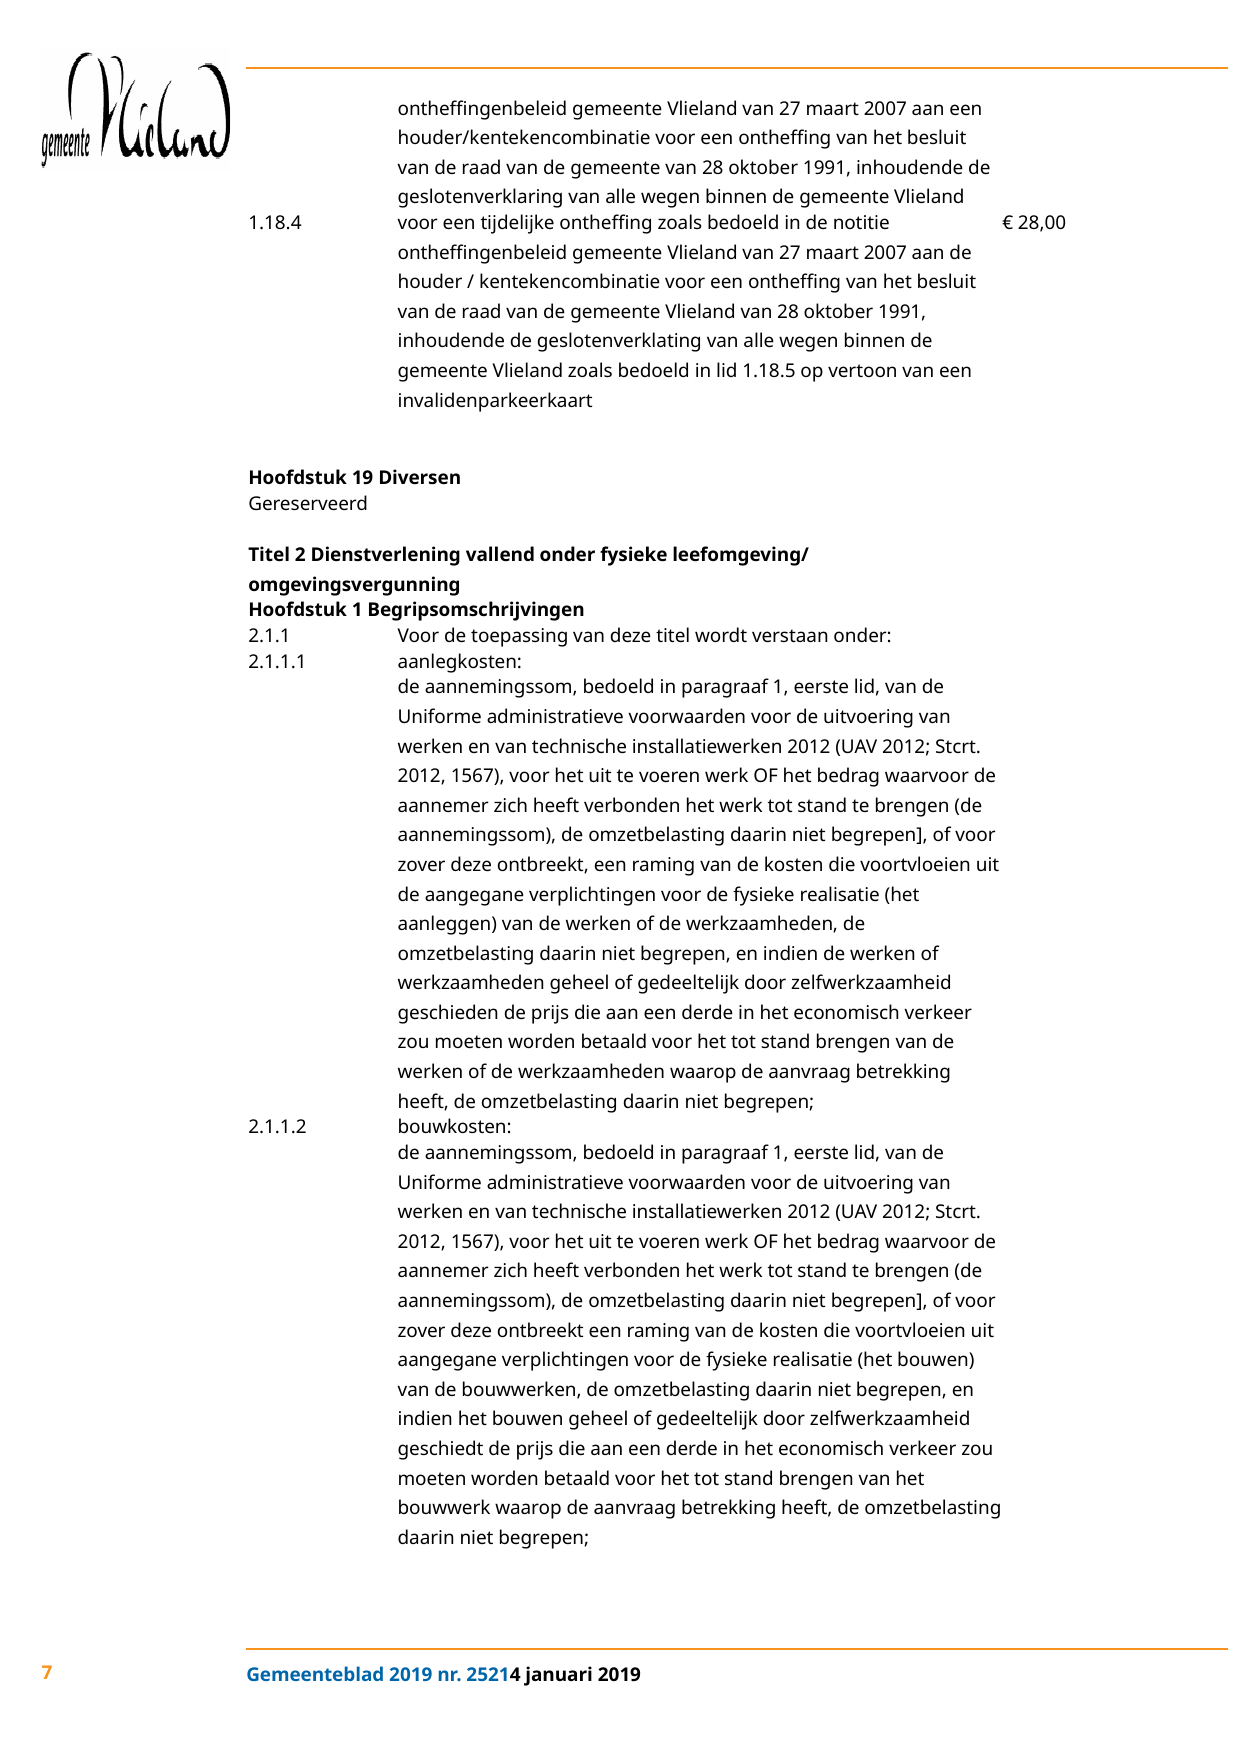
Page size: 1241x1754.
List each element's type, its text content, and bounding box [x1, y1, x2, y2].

table_cell [1002, 438, 1152, 464]
table_cell [398, 1575, 1002, 1601]
table_cell [1002, 1139, 1152, 1549]
table_cell [1002, 1575, 1152, 1601]
table_cell [1002, 95, 1152, 209]
picture [41, 47, 231, 172]
table_cell [398, 438, 1002, 464]
table_cell [398, 413, 1002, 438]
table_cell 2.1.1.1 [248, 648, 397, 674]
table_cell [1002, 464, 1152, 490]
table_cell [1002, 490, 1152, 515]
table_cell aanlegkosten: [398, 648, 1002, 674]
table_cell [1002, 622, 1152, 648]
table_cell de aannemingssom, bedoeld in paragraaf 1, eerste lid, van de Uniforme administratieve voorwaarden voor de uitvoering van werken en van technische installatiewerken 2012 (UAV 2012; Stcrt. 2012, 1567), voor het uit te voeren werk OF het bedrag waarvoor de aannemer zich heeft verbonden het werk tot stand te brengen (de aannemingssom), de omzetbelasting daarin niet begrepen], of voor zover deze ontbreekt een raming van de kosten die voortvloeien uit aangegane verplichtingen voor de fysieke realisatie (het bouwen) van de bouwwerken, de omzetbelasting daarin niet begrepen, en indien het bouwen geheel of gedeeltelijk door zelfwerkzaamheid geschiedt de prijs die aan een derde in het economisch verkeer zou moeten worden betaald voor het tot stand brengen van het bouwwerk waarop de aanvraag betrekking heeft, de omzetbelasting daarin niet begrepen; [398, 1139, 1002, 1549]
table_cell de aannemingssom, bedoeld in paragraaf 1, eerste lid, van de Uniforme administratieve voorwaarden voor de uitvoering van werken en van technische installatiewerken 2012 (UAV 2012; Stcrt. 2012, 1567), voor het uit te voeren werk OF het bedrag waarvoor de aannemer zich heeft verbonden het werk tot stand te brengen (de aannemingssom), de omzetbelasting daarin niet begrepen], of voor zover deze ontbreekt, een raming van de kosten die voortvloeien uit de aangegane verplichtingen voor de fysieke realisatie (het aanleggen) van de werken of de werkzaamheden, de omzetbelasting daarin niet begrepen, en indien de werken of werkzaamheden geheel of gedeeltelijk door zelfwerkzaamheid geschieden de prijs die aan een derde in het economisch verkeer zou moeten worden betaald voor het tot stand brengen van de werken of de werkzaamheden waarop de aanvraag betrekking heeft, de omzetbelasting daarin niet begrepen; [398, 674, 1002, 1113]
table_cell [248, 1139, 397, 1549]
table_cell [1002, 515, 1152, 541]
table_cell [248, 515, 397, 541]
table_cell Gereserveerd [248, 490, 1002, 515]
table_cell [1002, 413, 1152, 438]
table_cell 1.18.4 [248, 209, 397, 412]
table_cell [1002, 541, 1152, 596]
table_cell [248, 674, 397, 1113]
table_cell [248, 95, 397, 209]
table_cell [1002, 1550, 1152, 1575]
table_cell bouwkosten: [398, 1114, 1002, 1139]
table_cell [398, 515, 1002, 541]
table_cell € 28,00 [1002, 209, 1152, 412]
table_cell Hoofdstuk 19 Diversen [248, 464, 1002, 490]
table_cell Hoofdstuk 1 Begripsomschrijvingen [248, 596, 1002, 622]
table_cell [248, 1575, 397, 1601]
table_cell [248, 413, 397, 438]
table_cell [398, 1550, 1002, 1575]
table_cell 2.1.1 [248, 622, 397, 648]
table_cell Titel 2 Dienstverlening vallend onder fysieke leefomgeving/ omgevingsvergunning [248, 541, 1002, 596]
table_cell [1002, 674, 1152, 1113]
table_cell 2.1.1.2 [248, 1114, 397, 1139]
table_cell Voor de toepassing van deze titel wordt verstaan onder: [398, 622, 1002, 648]
table_cell [1002, 1114, 1152, 1139]
table_cell [248, 1550, 397, 1575]
table_cell [1002, 648, 1152, 674]
table_cell [1002, 596, 1152, 622]
table_cell ontheffingenbeleid gemeente Vlieland van 27 maart 2007 aan een houder/kentekencombinatie voor een ontheffing van het besluit van de raad van de gemeente van 28 oktober 1991, inhoudende de geslotenverklaring van alle wegen binnen de gemeente Vlieland [398, 95, 1002, 209]
table_cell voor een tijdelijke ontheffing zoals bedoeld in de notitie ontheffingenbeleid gemeente Vlieland van 27 maart 2007 aan de houder / kentekencombinatie voor een ontheffing van het besluit van de raad van de gemeente Vlieland van 28 oktober 1991, inhoudende de geslotenverklating van alle wegen binnen de gemeente Vlieland zoals bedoeld in lid 1.18.5 op vertoon van een invalidenparkeerkaart [398, 209, 1002, 412]
table_cell [248, 438, 397, 464]
